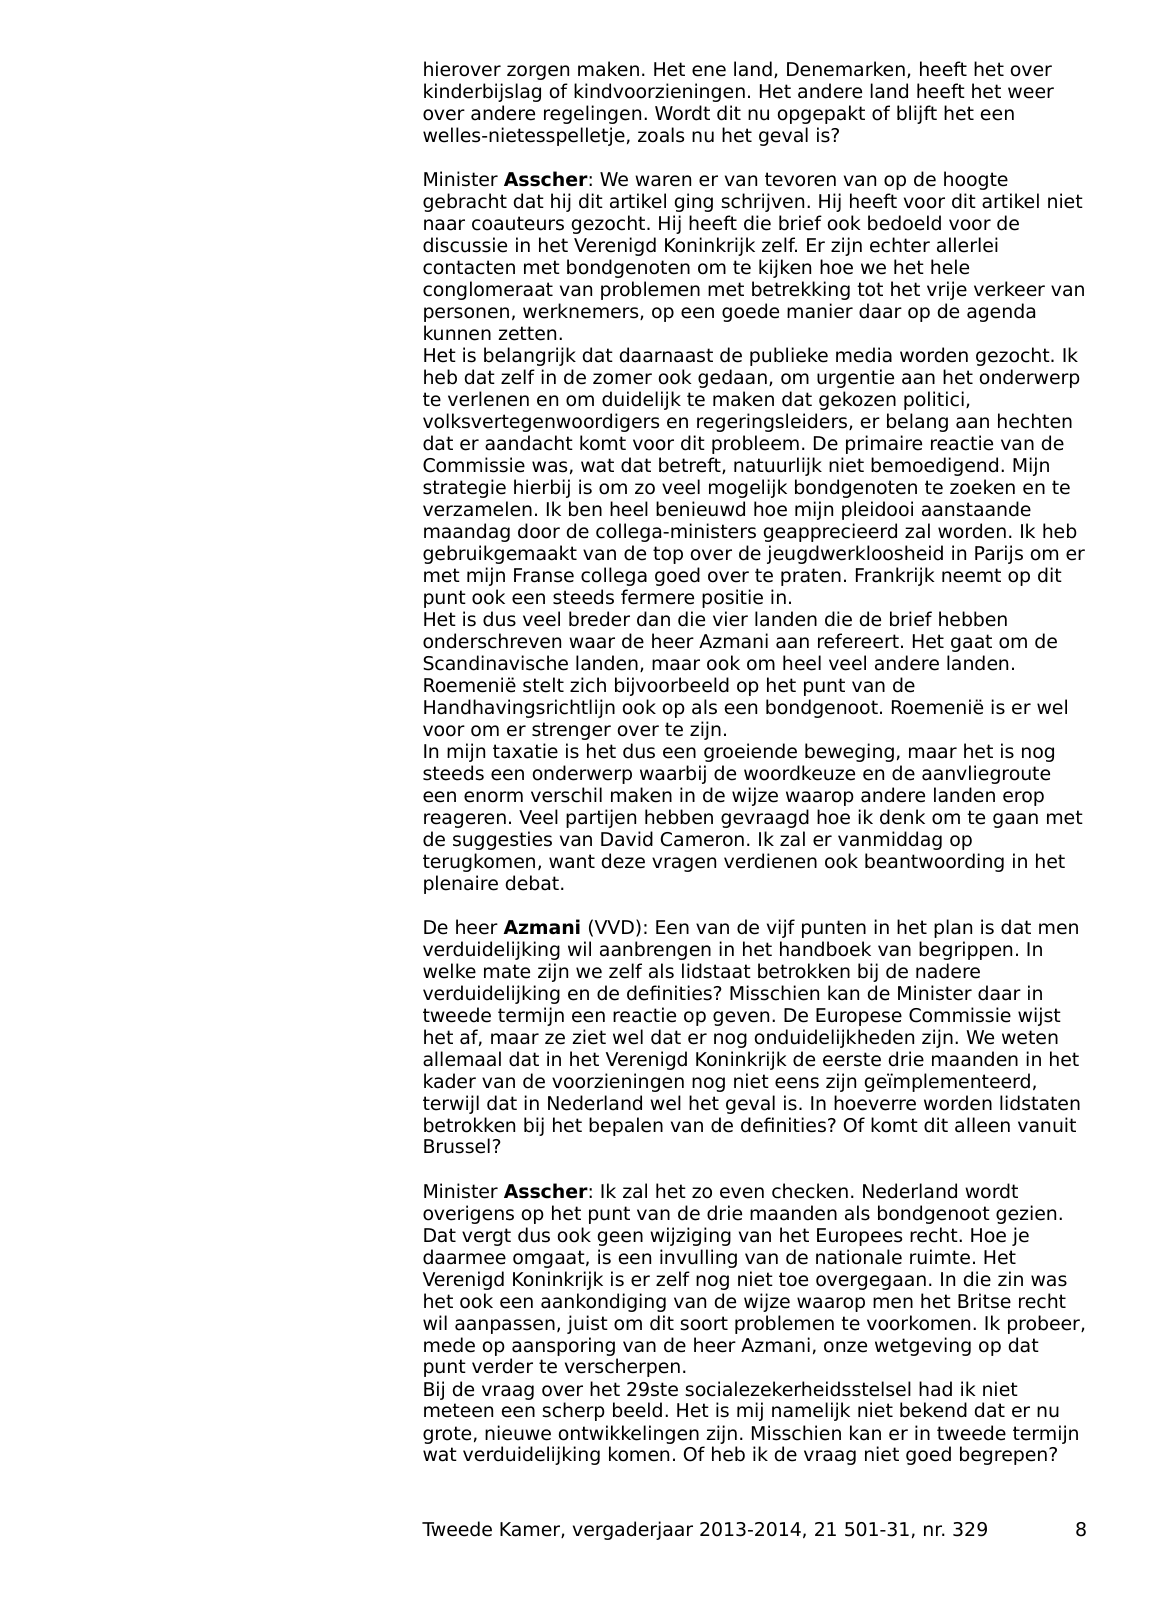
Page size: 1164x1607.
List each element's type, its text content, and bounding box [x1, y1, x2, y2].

text Het is dus veel breder dan die vier landen die de brief hebben onderschreven waar de heer Azmani aan refereert. Het gaat om de Scandinavische landen, maar ook om heel veel andere landen. Roemenië stelt zich bijvoorbeeld op het punt van de Handhavingsrichtlijn ook op als een bondgenoot. Roemenië is er wel voor om er strenger over te zijn. [422, 609, 1087, 741]
text In mijn taxatie is het dus een groeiende beweging, maar het is nog steeds een onderwerp waarbij de woordkeuze en de aanvliegroute een enorm verschil maken in de wijze waarop andere landen erop reageren. Veel partijen hebben gevraagd hoe ik denk om te gaan met de suggesties van David Cameron. Ik zal er vanmiddag op terugkomen, want deze vragen verdienen ook beantwoording in het plenaire debat. [422, 741, 1087, 894]
text Bij de vraag over het 29ste socialezekerheidsstelsel had ik niet meteen een scherp beeld. Het is mij namelijk niet bekend dat er nu grote, nieuwe ontwikkelingen zijn. Misschien kan er in tweede termijn wat verduidelijking komen. Of heb ik de vraag niet goed begrepen? [422, 1378, 1087, 1466]
text Minister Asscher: Ik zal het zo even checken. Nederland wordt overigens op het punt van de drie maanden als bondgenoot gezien. Dat vergt dus ook geen wijziging van het Europees recht. Hoe je daarmee omgaat, is een invulling van de nationale ruimte. Het Verenigd Koninkrijk is er zelf nog niet toe overgegaan. In die zin was het ook een aankondiging van de wijze waarop men het Britse recht wil aanpassen, juist om dit soort problemen te voorkomen. Ik probeer, mede op aansporing van de heer Azmani, onze wetgeving op dat punt verder te verscherpen. [422, 1181, 1087, 1378]
text De heer Azmani (VVD): Een van de vijf punten in het plan is dat men verduidelijking wil aanbrengen in het handboek van begrippen. In welke mate zijn we zelf als lidstaat betrokken bij de nadere verduidelijking en de definities? Misschien kan de Minister daar in tweede termijn een reactie op geven. De Europese Commissie wijst het af, maar ze ziet wel dat er nog onduidelijkheden zijn. We weten allemaal dat in het Verenigd Koninkrijk de eerste drie maanden in het kader van de voorzieningen nog niet eens zijn geïmplementeerd, terwijl dat in Nederland wel het geval is. In hoeverre worden lidstaten betrokken bij het bepalen van de definities? Of komt dit alleen vanuit Brussel? [422, 917, 1087, 1158]
text Het is belangrijk dat daarnaast de publieke media worden gezocht. Ik heb dat zelf in de zomer ook gedaan, om urgentie aan het onderwerp te verlenen en om duidelijk te maken dat gekozen politici, volksvertegenwoordigers en regeringsleiders, er belang aan hechten dat er aandacht komt voor dit probleem. De primaire reactie van de Commissie was, wat dat betreft, natuurlijk niet bemoedigend. Mijn strategie hierbij is om zo veel mogelijk bondgenoten te zoeken en te verzamelen. Ik ben heel benieuwd hoe mijn pleidooi aanstaande maandag door de collega-ministers geapprecieerd zal worden. Ik heb gebruikgemaakt van de top over de jeugdwerkloosheid in Parijs om er met mijn Franse collega goed over te praten. Frankrijk neemt op dit punt ook een steeds fermere positie in. [422, 345, 1087, 609]
text Minister Asscher: We waren er van tevoren van op de hoogte gebracht dat hij dit artikel ging schrijven. Hij heeft voor dit artikel niet naar coauteurs gezocht. Hij heeft die brief ook bedoeld voor de discussie in het Verenigd Koninkrijk zelf. Er zijn echter allerlei contacten met bondgenoten om te kijken hoe we het hele conglomeraat van problemen met betrekking tot het vrije verkeer van personen, werknemers, op een goede manier daar op de agenda kunnen zetten. [422, 169, 1087, 345]
text hierover zorgen maken. Het ene land, Denemarken, heeft het over kinderbijslag of kindvoorzieningen. Het andere land heeft het weer over andere regelingen. Wordt dit nu opgepakt of blijft het een welles-nietesspelletje, zoals nu het geval is? [422, 59, 1087, 147]
